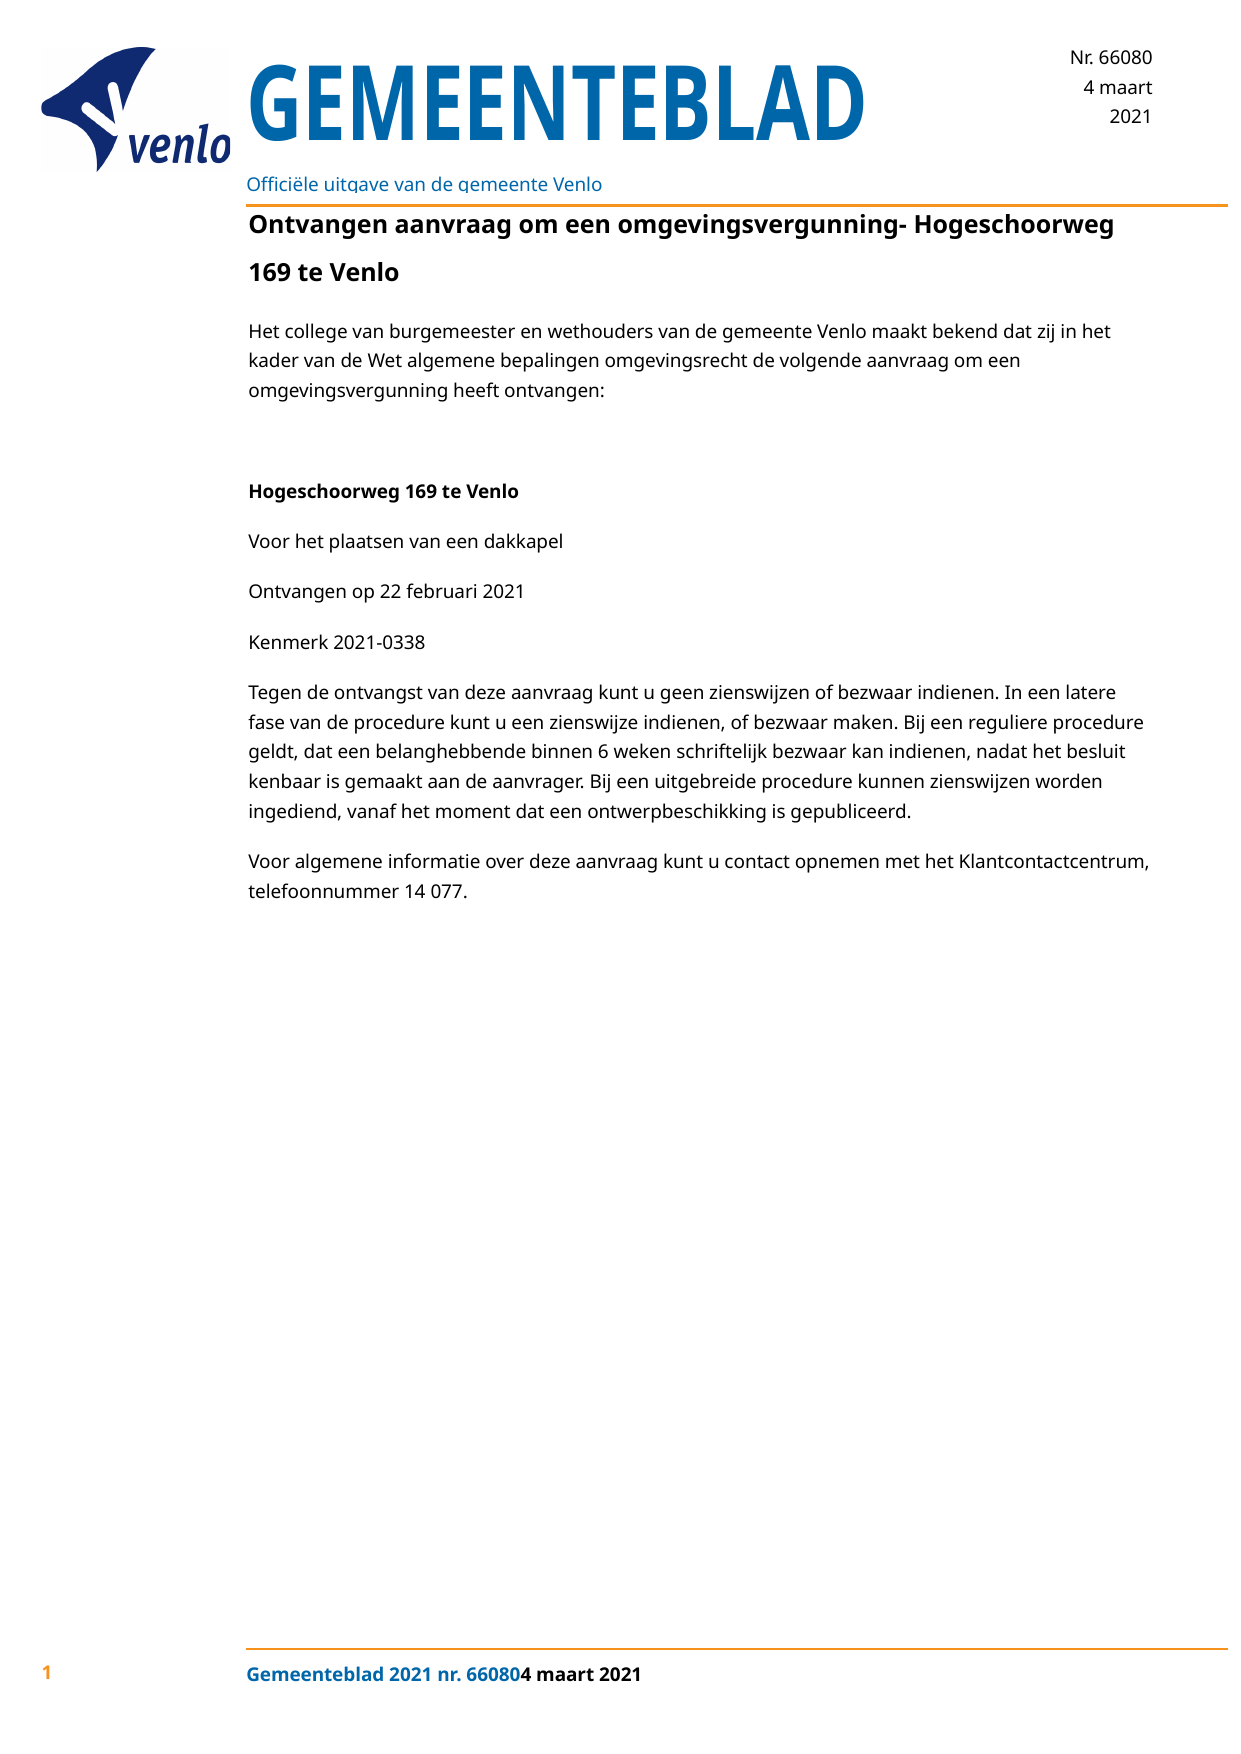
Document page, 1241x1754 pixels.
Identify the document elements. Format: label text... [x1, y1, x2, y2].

text Voor het plaatsen van een dakkapel [248, 528, 1152, 554]
text Tegen de ontvangst van deze aanvraag kunt u geen zienswijzen of bezwaar indienen. In een latere fase van de procedure kunt u een zienswijze indienen, of bezwaar maken. Bij een reguliere procedure geldt, dat een belanghebbende binnen 6 weken schriftelijk bezwaar kan indienen, nadat het besluit kenbaar is gemaakt aan de aanvrager. Bij een uitgebreide procedure kunnen zienswijzen worden ingediend, vanaf het moment dat een ontwerpbeschikking is gepubliceerd. [248, 679, 1152, 824]
text Ontvangen op 22 februari 2021 [248, 579, 1152, 604]
text Hogeschoorweg 169 te Venlo [248, 478, 1152, 504]
text Het college van burgemeester en wethouders van de gemeente Venlo maakt bekend dat zij in het kader van de Wet algemene bepalingen omgevingsrecht de volgende aanvraag om een omgevingsvergunning heeft ontvangen: [248, 318, 1152, 403]
text Ontvangen aanvraag om een omgevingsvergunning- Hogeschoorweg 169 te Venlo [248, 207, 1152, 288]
picture [41, 47, 231, 172]
text Kenmerk 2021-0338 [248, 629, 1152, 655]
text Voor algemene informatie over deze aanvraag kunt u contact opnemen met het Klantcontactcentrum, telefoonnummer 14 077. [248, 848, 1152, 904]
